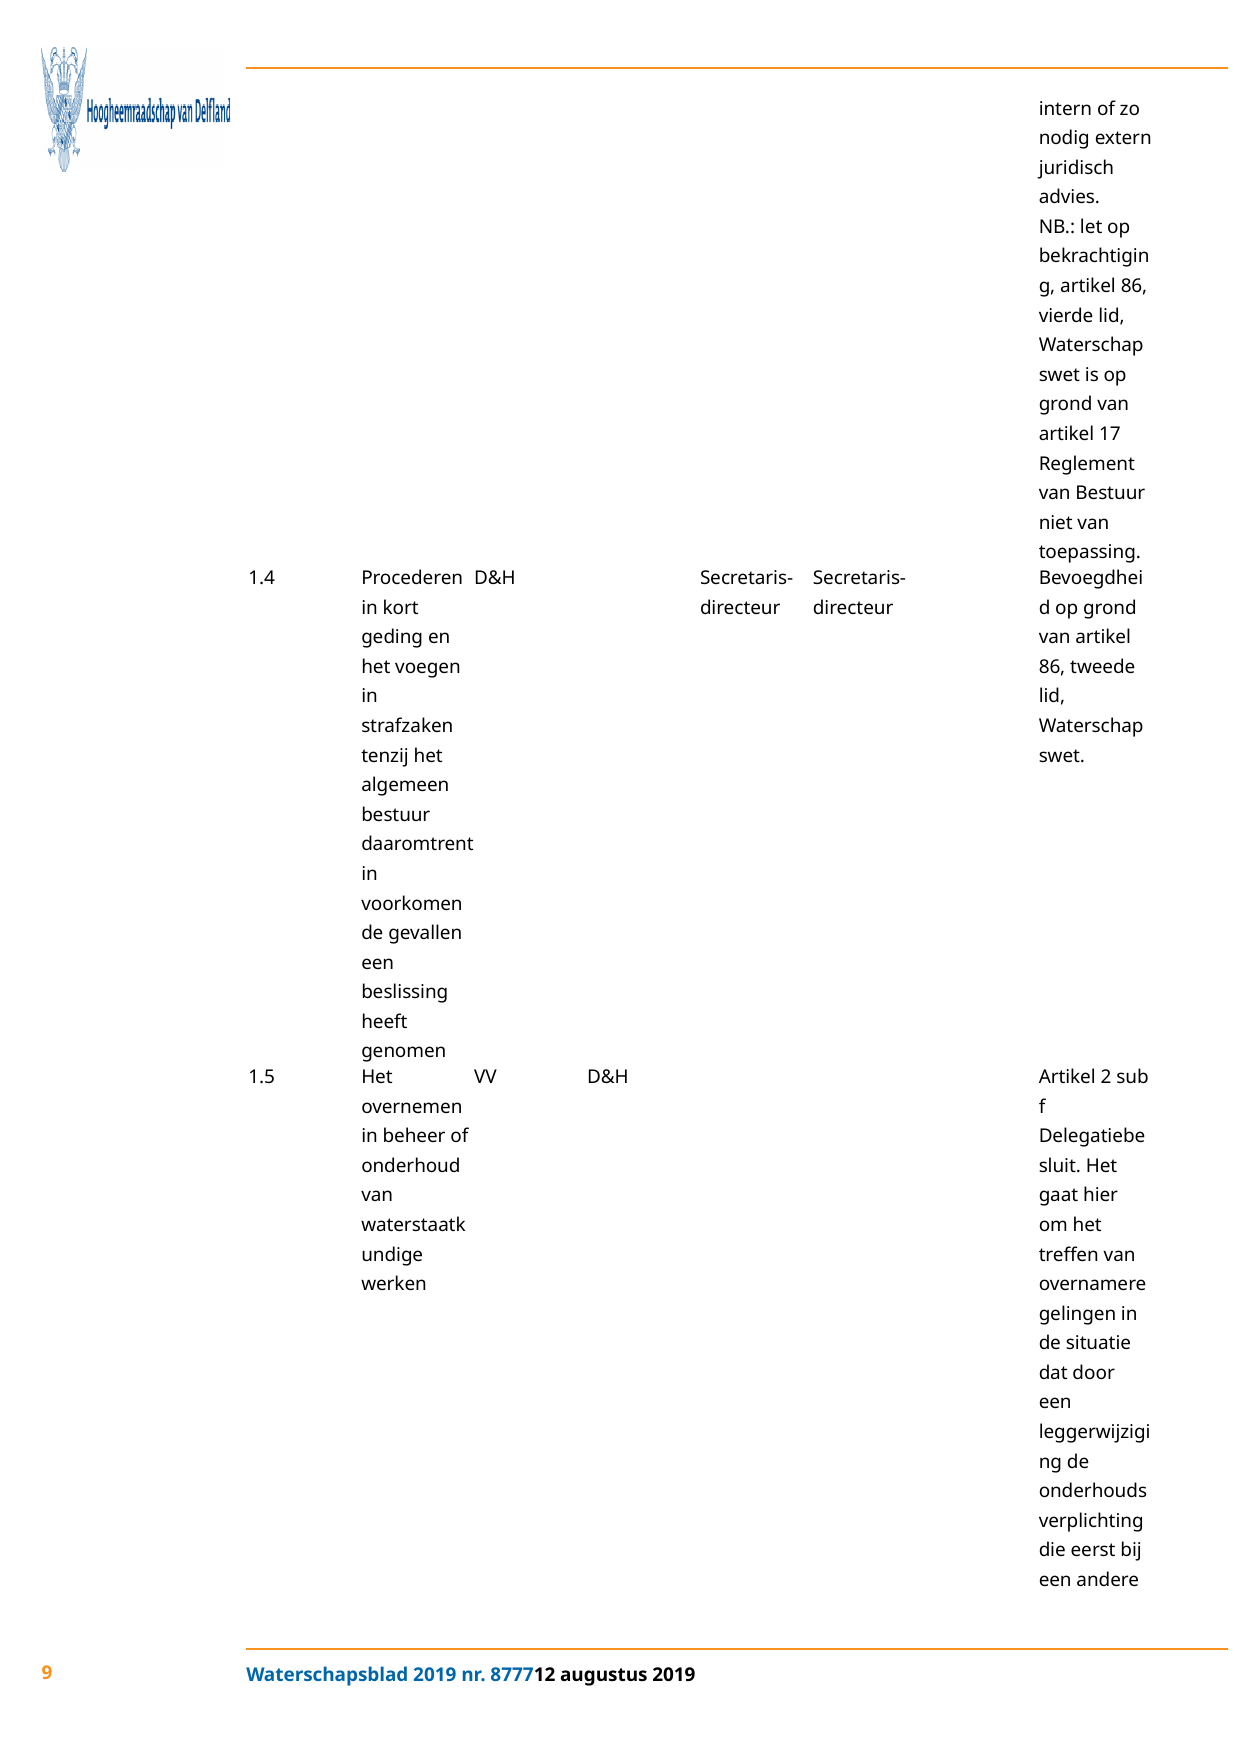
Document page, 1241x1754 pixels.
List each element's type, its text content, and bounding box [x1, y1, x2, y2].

table_cell intern of zo nodig extern juridisch advies. NB.: let op bekrachtiging, artikel 86, vierde lid, Waterschapswet is op grond van artikel 17 Reglement van Bestuur niet van toepassing. [1039, 95, 1152, 564]
table_cell [700, 1063, 813, 1592]
table_cell D&H [474, 564, 587, 1063]
table_cell [813, 1063, 926, 1592]
table_cell [587, 95, 700, 564]
table_cell [926, 95, 1038, 564]
table_cell 1.5 [248, 1063, 361, 1592]
table_cell [926, 564, 1038, 1063]
picture [41, 47, 231, 172]
table_cell Bevoegdheid op grond van artikel 86, tweede lid, Waterschapswet. [1039, 564, 1152, 1063]
table_cell Secretaris-directeur [813, 564, 926, 1063]
table_cell [700, 95, 813, 564]
table_cell [926, 1063, 1038, 1592]
table_cell [248, 95, 361, 564]
table_cell [813, 95, 926, 564]
table_cell VV [474, 1063, 587, 1592]
table_cell Secretaris-directeur [700, 564, 813, 1063]
table_cell [361, 95, 474, 564]
table_cell D&H [587, 1063, 700, 1592]
table_cell Procederen in kort geding en het voegen in strafzaken tenzij het algemeen bestuur daaromtrent in voorkomende gevallen een beslissing heeft genomen [361, 564, 474, 1063]
table_cell Het overnemen in beheer of onderhoud van waterstaatkundige werken [361, 1063, 474, 1592]
table_cell Artikel 2 sub f Delegatiebesluit. Het gaat hier om het treffen van overnameregelingen in de situatie dat door een leggerwijziging de onderhoudsverplichting die eerst bij een andere [1039, 1063, 1152, 1592]
table_cell [587, 564, 700, 1063]
table_cell [474, 95, 587, 564]
table_cell 1.4 [248, 564, 361, 1063]
